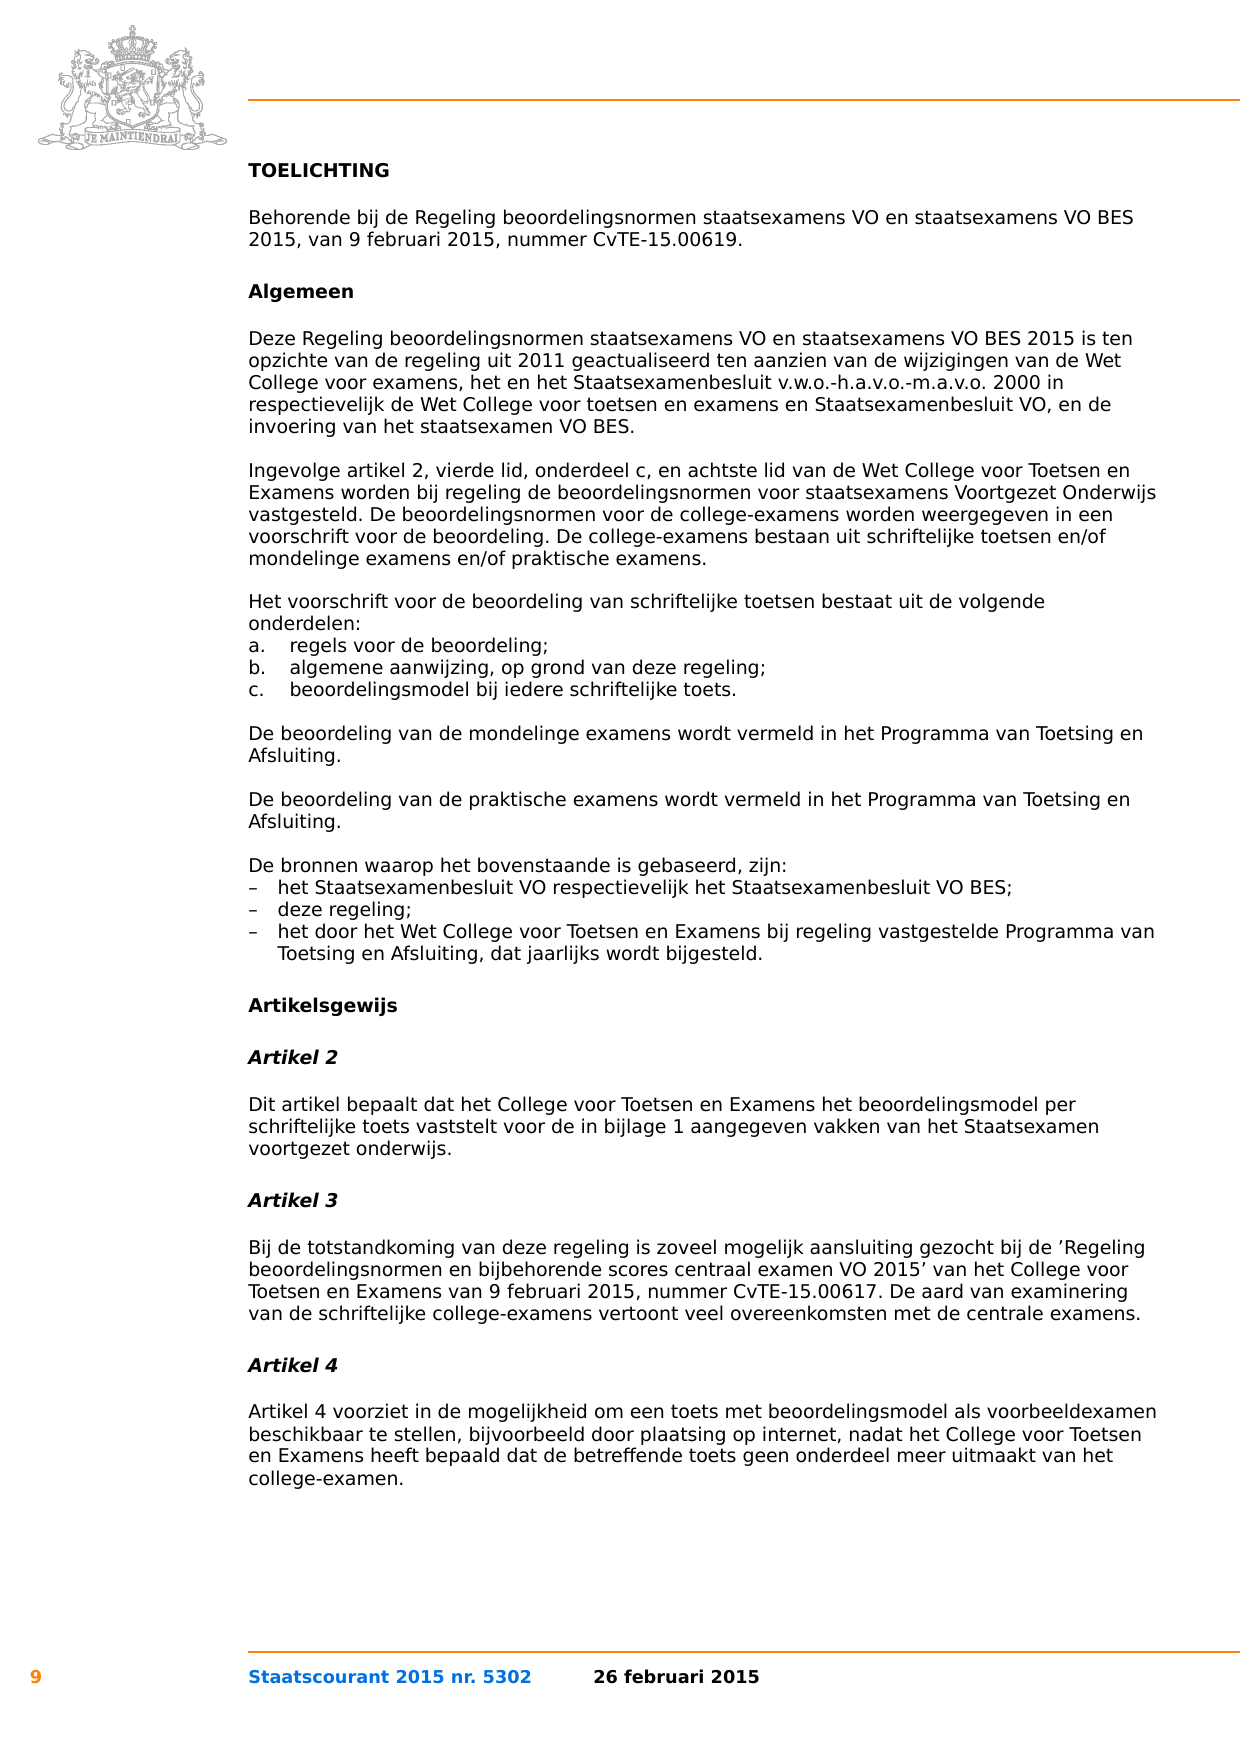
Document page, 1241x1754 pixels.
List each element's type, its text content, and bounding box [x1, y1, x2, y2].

text – het Staatsexamenbesluit VO respectievelijk het Staatsexamenbesluit VO BES; [248, 877, 1163, 899]
picture [38, 25, 227, 150]
subtitle Artikel 3 [248, 1189, 1163, 1212]
text De beoordeling van de mondelinge examens wordt vermeld in het Programma van Toetsing en Afsluiting. [248, 723, 1163, 767]
text c. beoordelingsmodel bij iedere schriftelijke toets. [248, 679, 1163, 701]
text Het voorschrift voor de beoordeling van schriftelijke toetsen bestaat uit de volgende onderdelen: [248, 591, 1163, 635]
text De bronnen waarop het bovenstaande is gebaseerd, zijn: [248, 855, 1163, 877]
text De beoordeling van de praktische examens wordt vermeld in het Programma van Toetsing en Afsluiting. [248, 789, 1163, 833]
subtitle TOELICHTING [248, 160, 1163, 182]
text a. regels voor de beoordeling; [248, 635, 1163, 657]
subtitle Artikel 4 [248, 1354, 1163, 1376]
subtitle Artikel 2 [248, 1047, 1163, 1069]
text – het door het Wet College voor Toetsen en Examens bij regeling vastgestelde Programma van Toetsing en Afsluiting, dat jaarlijks wordt bijgesteld. [248, 921, 1163, 965]
text b. algemene aanwijzing, op grond van deze regeling; [248, 657, 1163, 679]
text Artikel 4 voorziet in de mogelijkheid om een toets met beoordelingsmodel als voorbeeldexamen beschikbaar te stellen, bijvoorbeeld door plaatsing op internet, nadat het College voor Toetsen en Examens heeft bepaald dat de betreffende toets geen onderdeel meer uitmaakt van het college-examen. [248, 1401, 1163, 1489]
subtitle Algemeen [248, 281, 1163, 303]
text – deze regeling; [248, 899, 1163, 921]
subtitle Artikelsgewijs [248, 995, 1163, 1017]
text Dit artikel bepaalt dat het College voor Toetsen en Examens het beoordelingsmodel per schriftelijke toets vaststelt voor de in bijlage 1 aangegeven vakken van het Staatsexamen voortgezet onderwijs. [248, 1094, 1163, 1159]
text Bij de totstandkoming van deze regeling is zoveel mogelijk aansluiting gezocht bij de ’Regeling beoordelingsnormen en bijbehorende scores centraal examen VO 2015’ van het College voor Toetsen en Examens van 9 februari 2015, nummer CvTE-15.00617. De aard van examinering van de schriftelijke college-examens vertoont veel overeenkomsten met de centrale examens. [248, 1237, 1163, 1324]
text Deze Regeling beoordelingsnormen staatsexamens VO en staatsexamens VO BES 2015 is ten opzichte van de regeling uit 2011 geactualiseerd ten aanzien van de wijzigingen van de Wet College voor examens, het en het Staatsexamenbesluit v.w.o.-h.a.v.o.-m.a.v.o. 2000 in respectievelijk de Wet College voor toetsen en examens en Staatsexamenbesluit VO, en de invoering van het staatsexamen VO BES. [248, 328, 1163, 438]
text Ingevolge artikel 2, vierde lid, onderdeel c, en achtste lid van de Wet College voor Toetsen en Examens worden bij regeling de beoordelingsnormen voor staatsexamens Voortgezet Onderwijs vastgesteld. De beoordelingsnormen voor de college-examens worden weergegeven in een voorschrift voor de beoordeling. De college-examens bestaan uit schriftelijke toetsen en/of mondelinge examens en/of praktische examens. [248, 459, 1163, 569]
text Behorende bij de Regeling beoordelingsnormen staatsexamens VO en staatsexamens VO BES 2015, van 9 februari 2015, nummer CvTE-15.00619. [248, 207, 1163, 251]
